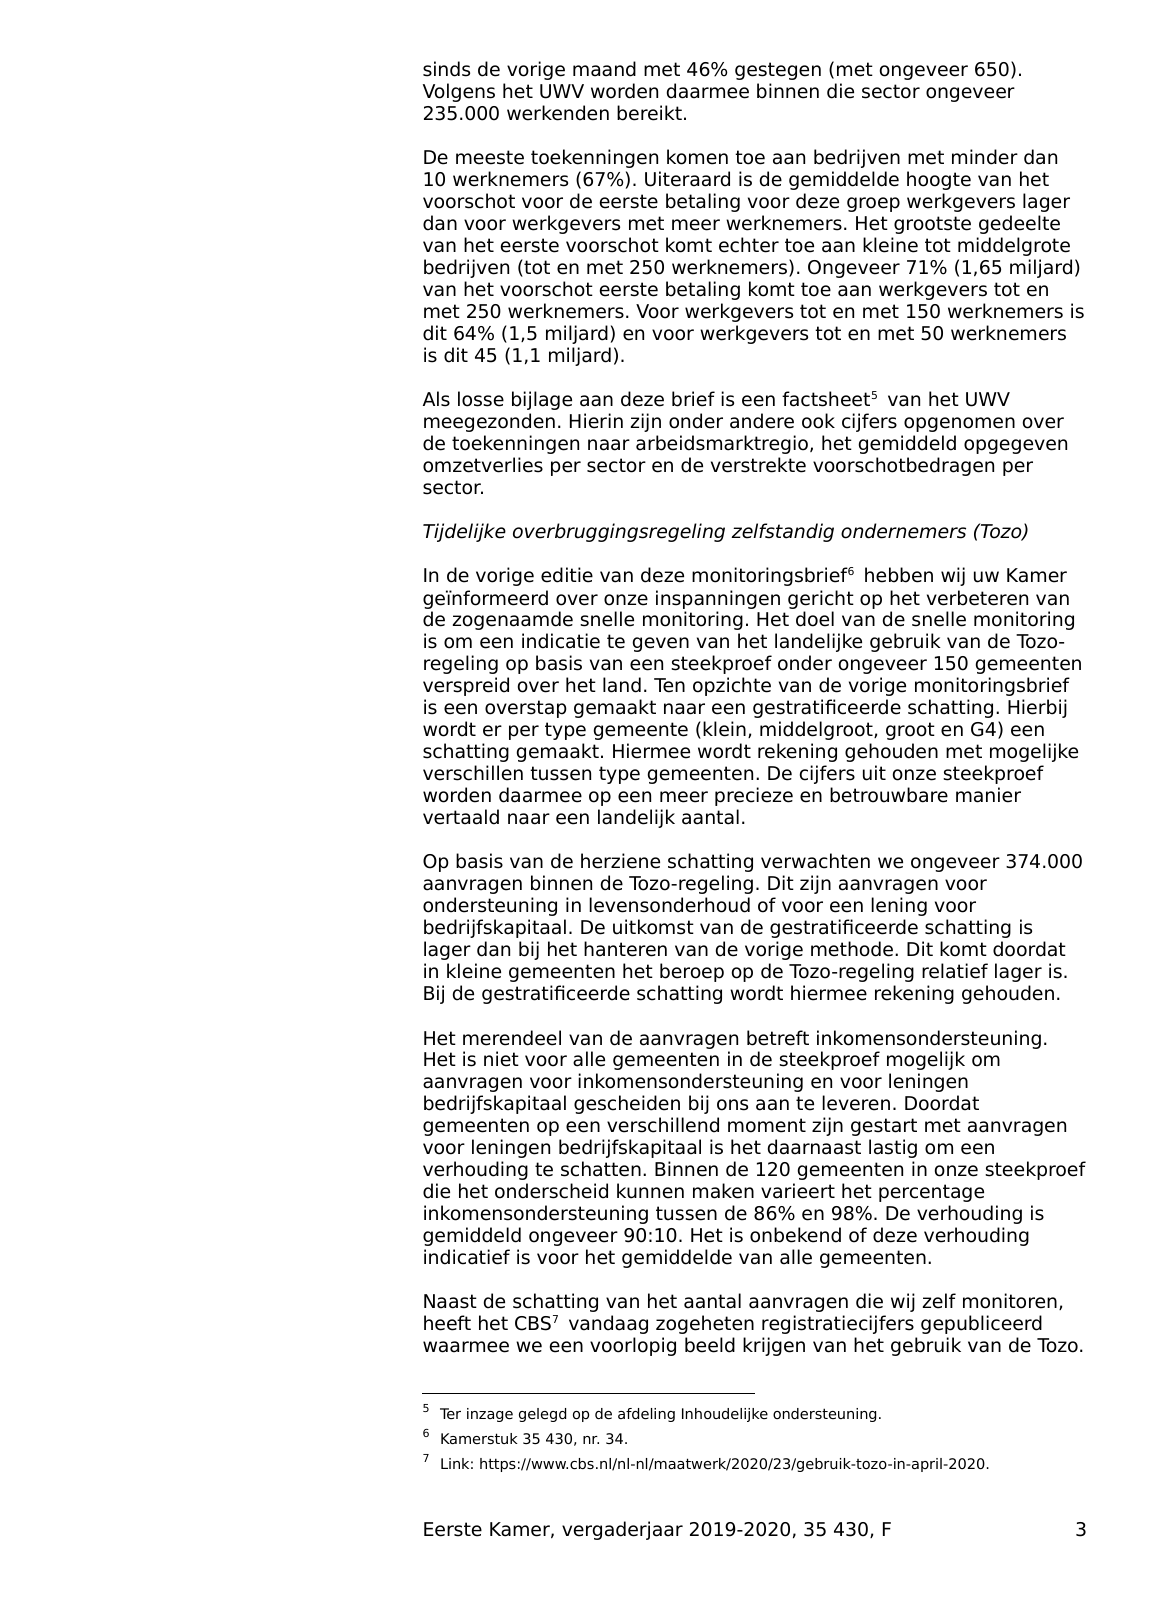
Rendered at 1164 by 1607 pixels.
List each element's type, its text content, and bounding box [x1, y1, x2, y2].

subtitle Tijdelijke overbruggingsregeling zelfstandig ondernemers (Tozo) [422, 521, 1087, 543]
text Als losse bijlage aan deze brief is een factsheet van het UWV meegezonden. Hierin zijn onder andere ook cijfers opgenomen over de toekenningen naar arbeidsmarktregio, het gemiddeld opgegeven omzetverlies per sector en de verstrekte voorschotbedragen per sector. [422, 389, 1087, 499]
text Ter inzage gelegd op de afdeling Inhoudelijke ondersteuning. [422, 1402, 1087, 1424]
text Op basis van de herziene schatting verwachten we ongeveer 374.000 aanvragen binnen de Tozo-regeling. Dit zijn aanvragen voor ondersteuning in levensonderhoud of voor een lening voor bedrijfskapitaal. De uitkomst van de gestratificeerde schatting is lager dan bij het hanteren van de vorige methode. Dit komt doordat in kleine gemeenten het beroep op de Tozo-regeling relatief lager is. Bij de gestratificeerde schatting wordt hiermee rekening gehouden. [422, 851, 1087, 1005]
text sinds de vorige maand met 46% gestegen (met ongeveer 650). Volgens het UWV worden daarmee binnen die sector ongeveer 235.000 werkenden bereikt. [422, 59, 1087, 125]
text Het merendeel van de aanvragen betreft inkomensondersteuning. Het is niet voor alle gemeenten in de steekproef mogelijk om aanvragen voor inkomensondersteuning en voor leningen bedrijfskapitaal gescheiden bij ons aan te leveren. Doordat gemeenten op een verschillend moment zijn gestart met aanvragen voor leningen bedrijfskapitaal is het daarnaast lastig om een verhouding te schatten. Binnen de 120 gemeenten in onze steekproef die het onderscheid kunnen maken varieert het percentage inkomensondersteuning tussen de 86% en 98%. De verhouding is gemiddeld ongeveer 90:10. Het is onbekend of deze verhouding indicatief is voor het gemiddelde van alle gemeenten. [422, 1027, 1087, 1269]
text Kamerstuk 35 430, nr. 34. [422, 1427, 1087, 1449]
text Link: https://www.cbs.nl/nl-nl/maatwerk/2020/23/gebruik-tozo-in-april-2020. [422, 1452, 1087, 1474]
text In de vorige editie van deze monitoringsbrief hebben wij uw Kamer geïnformeerd over onze inspanningen gericht op het verbeteren van de zogenaamde snelle monitoring. Het doel van de snelle monitoring is om een indicatie te geven van het landelijke gebruik van de Tozo-regeling op basis van een steekproef onder ongeveer 150 gemeenten verspreid over het land. Ten opzichte van de vorige monitoringsbrief is een overstap gemaakt naar een gestratificeerde schatting. Hierbij wordt er per type gemeente (klein, middelgroot, groot en G4) een schatting gemaakt. Hiermee wordt rekening gehouden met mogelijke verschillen tussen type gemeenten. De cijfers uit onze steekproef worden daarmee op een meer precieze en betrouwbare manier vertaald naar een landelijk aantal. [422, 565, 1087, 829]
text Naast de schatting van het aantal aanvragen die wij zelf monitoren, heeft het CBS vandaag zogeheten registratiecijfers gepubliceerd waarmee we een voorlopig beeld krijgen van het gebruik van de Tozo. [422, 1291, 1087, 1357]
text De meeste toekenningen komen toe aan bedrijven met minder dan 10 werknemers (67%). Uiteraard is de gemiddelde hoogte van het voorschot voor de eerste betaling voor deze groep werkgevers lager dan voor werkgevers met meer werknemers. Het grootste gedeelte van het eerste voorschot komt echter toe aan kleine tot middelgrote bedrijven (tot en met 250 werknemers). Ongeveer 71% (1,65 miljard) van het voorschot eerste betaling komt toe aan werkgevers tot en met 250 werknemers. Voor werkgevers tot en met 150 werknemers is dit 64% (1,5 miljard) en voor werkgevers tot en met 50 werknemers is dit 45 (1,1 miljard). [422, 147, 1087, 367]
